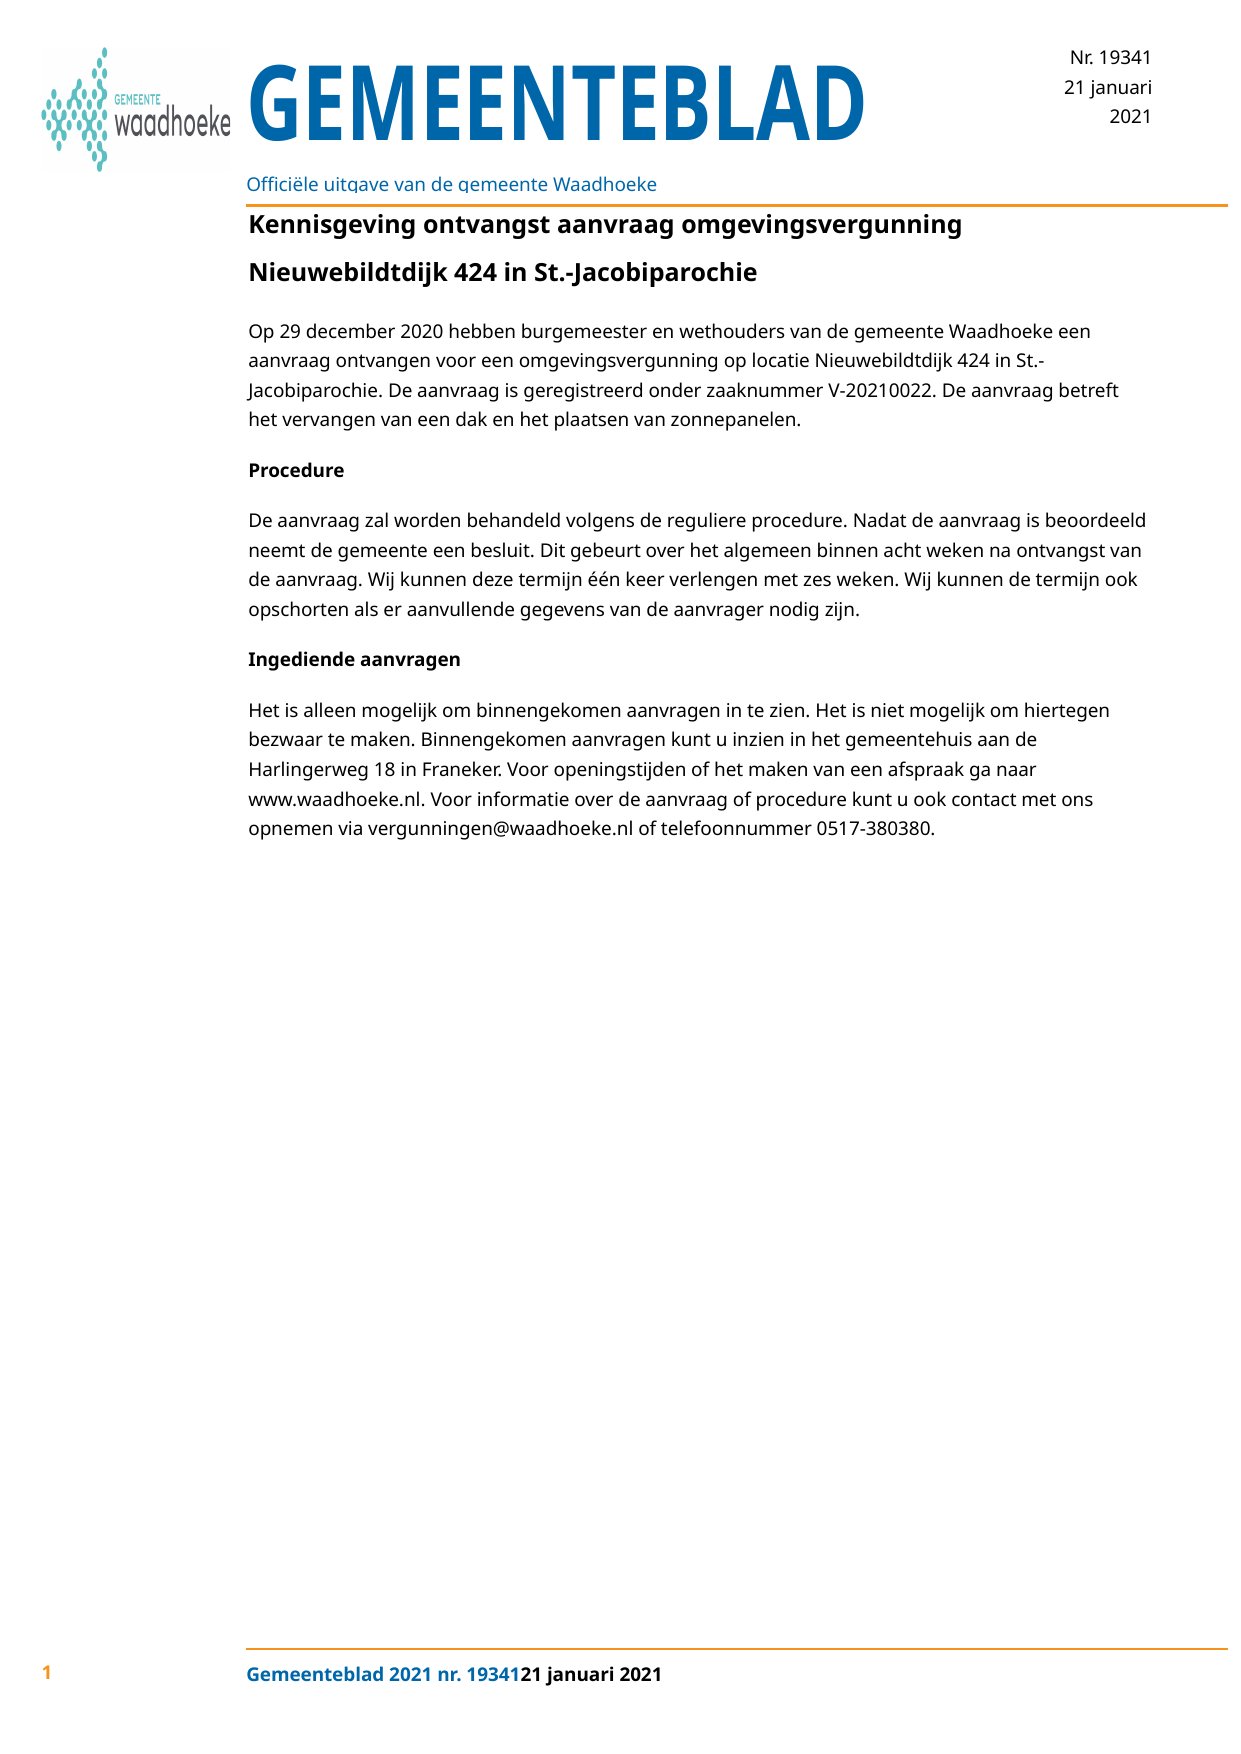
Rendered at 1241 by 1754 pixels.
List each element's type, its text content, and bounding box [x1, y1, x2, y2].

text Op 29 december 2020 hebben burgemeester en wethouders van de gemeente Waadhoeke een aanvraag ontvangen voor een omgevingsvergunning op locatie Nieuwebildtdijk 424 in St.-Jacobiparochie. De aanvraag is geregistreerd onder zaaknummer V-20210022. De aanvraag betreft het vervangen van een dak en het plaatsen van zonnepanelen. [248, 318, 1152, 432]
text Ingediende aanvragen [248, 647, 1152, 672]
text Het is alleen mogelijk om binnengekomen aanvragen in te zien. Het is niet mogelijk om hiertegen bezwaar te maken. Binnengekomen aanvragen kunt u inzien in het gemeentehuis aan de Harlingerweg 18 in Franeker. Voor openingstijden of het maken van een afspraak ga naar www.waadhoeke.nl. Voor informatie over de aanvraag of procedure kunt u ook contact met ons opnemen via vergunningen@waadhoeke.nl of telefoonnummer 0517-380380. [248, 697, 1152, 841]
text Procedure [248, 457, 1152, 483]
text Kennisgeving ontvangst aanvraag omgevingsvergunning Nieuwebildtdijk 424 in St.-Jacobiparochie [248, 207, 1152, 288]
text De aanvraag zal worden behandeld volgens de reguliere procedure. Nadat de aanvraag is beoordeeld neemt de gemeente een besluit. Dit gebeurt over het algemeen binnen acht weken na ontvangst van de aanvraag. Wij kunnen deze termijn één keer verlengen met zes weken. Wij kunnen de termijn ook opschorten als er aanvullende gegevens van de aanvrager nodig zijn. [248, 507, 1152, 622]
picture [41, 47, 231, 172]
